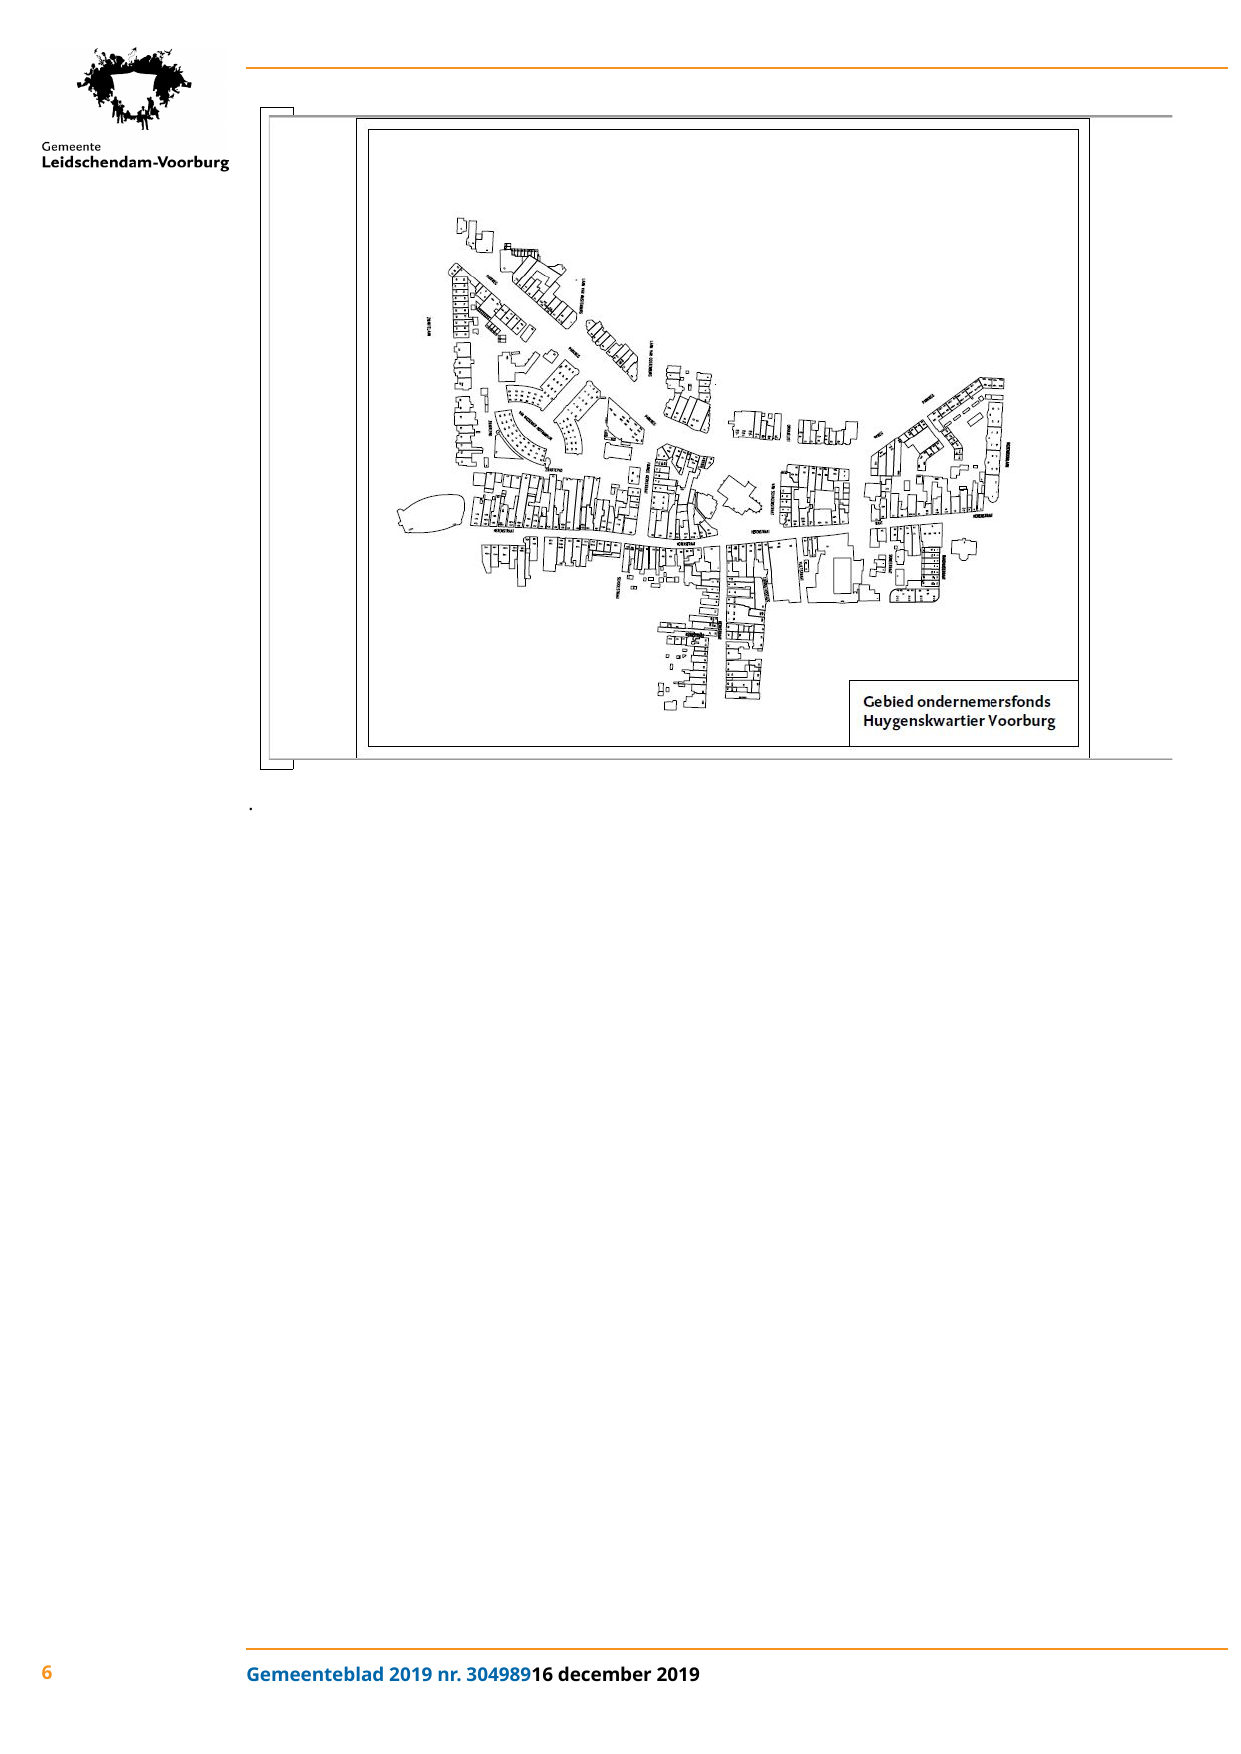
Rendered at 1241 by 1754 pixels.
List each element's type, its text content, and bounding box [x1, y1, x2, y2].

picture [41, 47, 231, 172]
text . [248, 790, 1152, 816]
picture [268, 115, 1173, 760]
